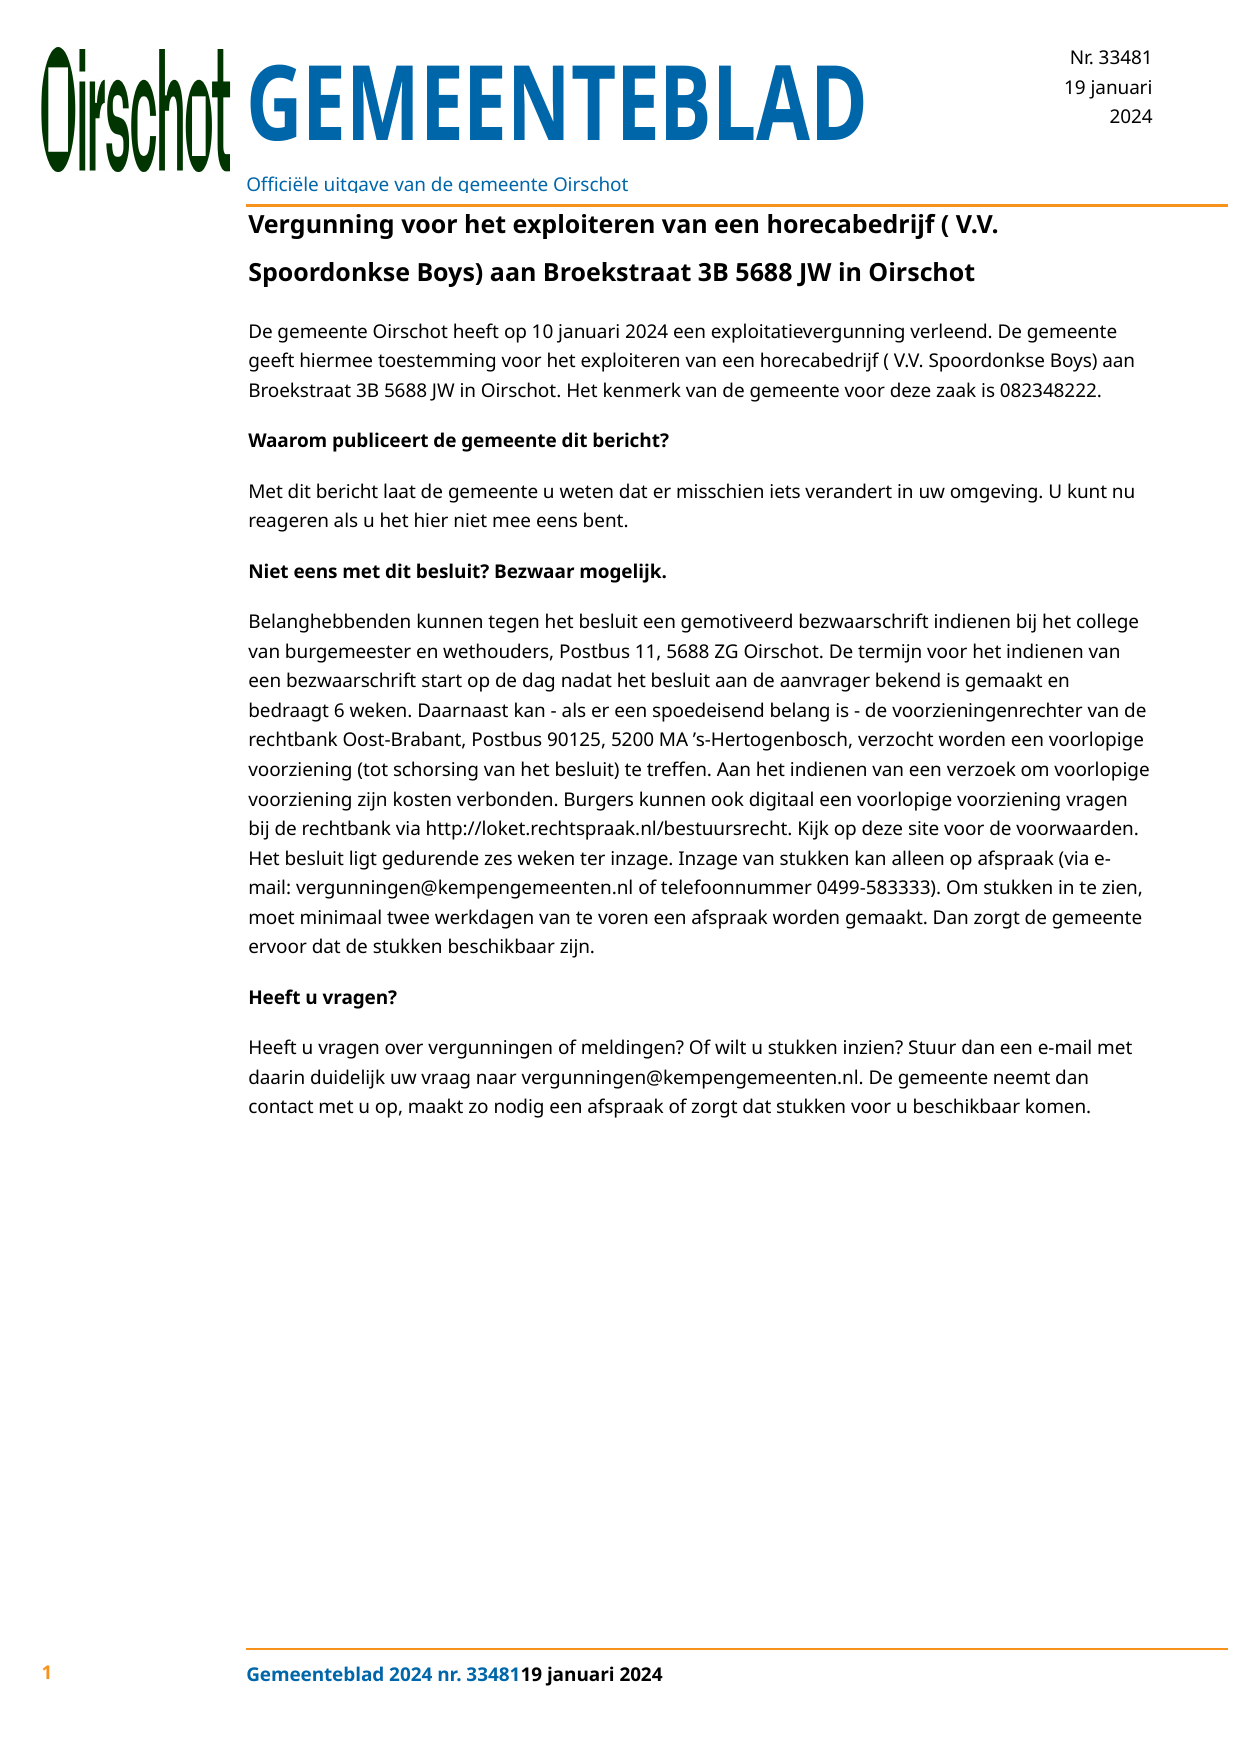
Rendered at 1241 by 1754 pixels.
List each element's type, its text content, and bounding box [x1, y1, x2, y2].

text Belanghebbenden kunnen tegen het besluit een gemotiveerd bezwaarschrift indienen bij het college van burgemeester en wethouders, Postbus 11, 5688 ZG Oirschot. De termijn voor het indienen van een bezwaarschrift start op de dag nadat het besluit aan de aanvrager bekend is gemaakt en bedraagt 6 weken. Daarnaast kan - als er een spoedeisend belang is - de voorzieningenrechter van de rechtbank Oost-Brabant, Postbus 90125, 5200 MA ’s-Hertogenbosch, verzocht worden een voorlopige voorziening (tot schorsing van het besluit) te treffen. Aan het indienen van een verzoek om voorlopige voorziening zijn kosten verbonden. Burgers kunnen ook digitaal een voorlopige voorziening vragen bij de rechtbank via http://loket.rechtspraak.nl/bestuursrecht. Kijk op deze site voor de voorwaarden. Het besluit ligt gedurende zes weken ter inzage. Inzage van stukken kan alleen op afspraak (via e-mail: vergunningen@kempengemeenten.nl of telefoonnummer 0499-583333). Om stukken in te zien, moet minimaal twee werkdagen van te voren een afspraak worden gemaakt. Dan zorgt de gemeente ervoor dat de stukken beschikbaar zijn. [248, 608, 1152, 959]
text Heeft u vragen over vergunningen of meldingen? Of wilt u stukken inzien? Stuur dan een e-mail met daarin duidelijk uw vraag naar vergunningen@kempengemeenten.nl. De gemeente neemt dan contact met u op, maakt zo nodig een afspraak of zorgt dat stukken voor u beschikbaar komen. [248, 1034, 1152, 1119]
text Met dit bericht laat de gemeente u weten dat er misschien iets verandert in uw omgeving. U kunt nu reageren als u het hier niet mee eens bent. [248, 478, 1152, 533]
text Niet eens met dit besluit? Bezwaar mogelijk. [248, 558, 1152, 584]
text Waarom publiceert de gemeente dit bericht? [248, 427, 1152, 453]
text Vergunning voor het exploiteren van een horecabedrijf ( V.V. Spoordonkse Boys) aan Broekstraat 3B 5688 JW in Oirschot [248, 207, 1152, 288]
text De gemeente Oirschot heeft op 10 januari 2024 een exploitatievergunning verleend. De gemeente geeft hiermee toestemming voor het exploiteren van een horecabedrijf ( V.V. Spoordonkse Boys) aan Broekstraat 3B 5688 JW in Oirschot. Het kenmerk van de gemeente voor deze zaak is 082348222. [248, 318, 1152, 403]
picture [41, 47, 231, 172]
text Heeft u vragen? [248, 984, 1152, 1010]
